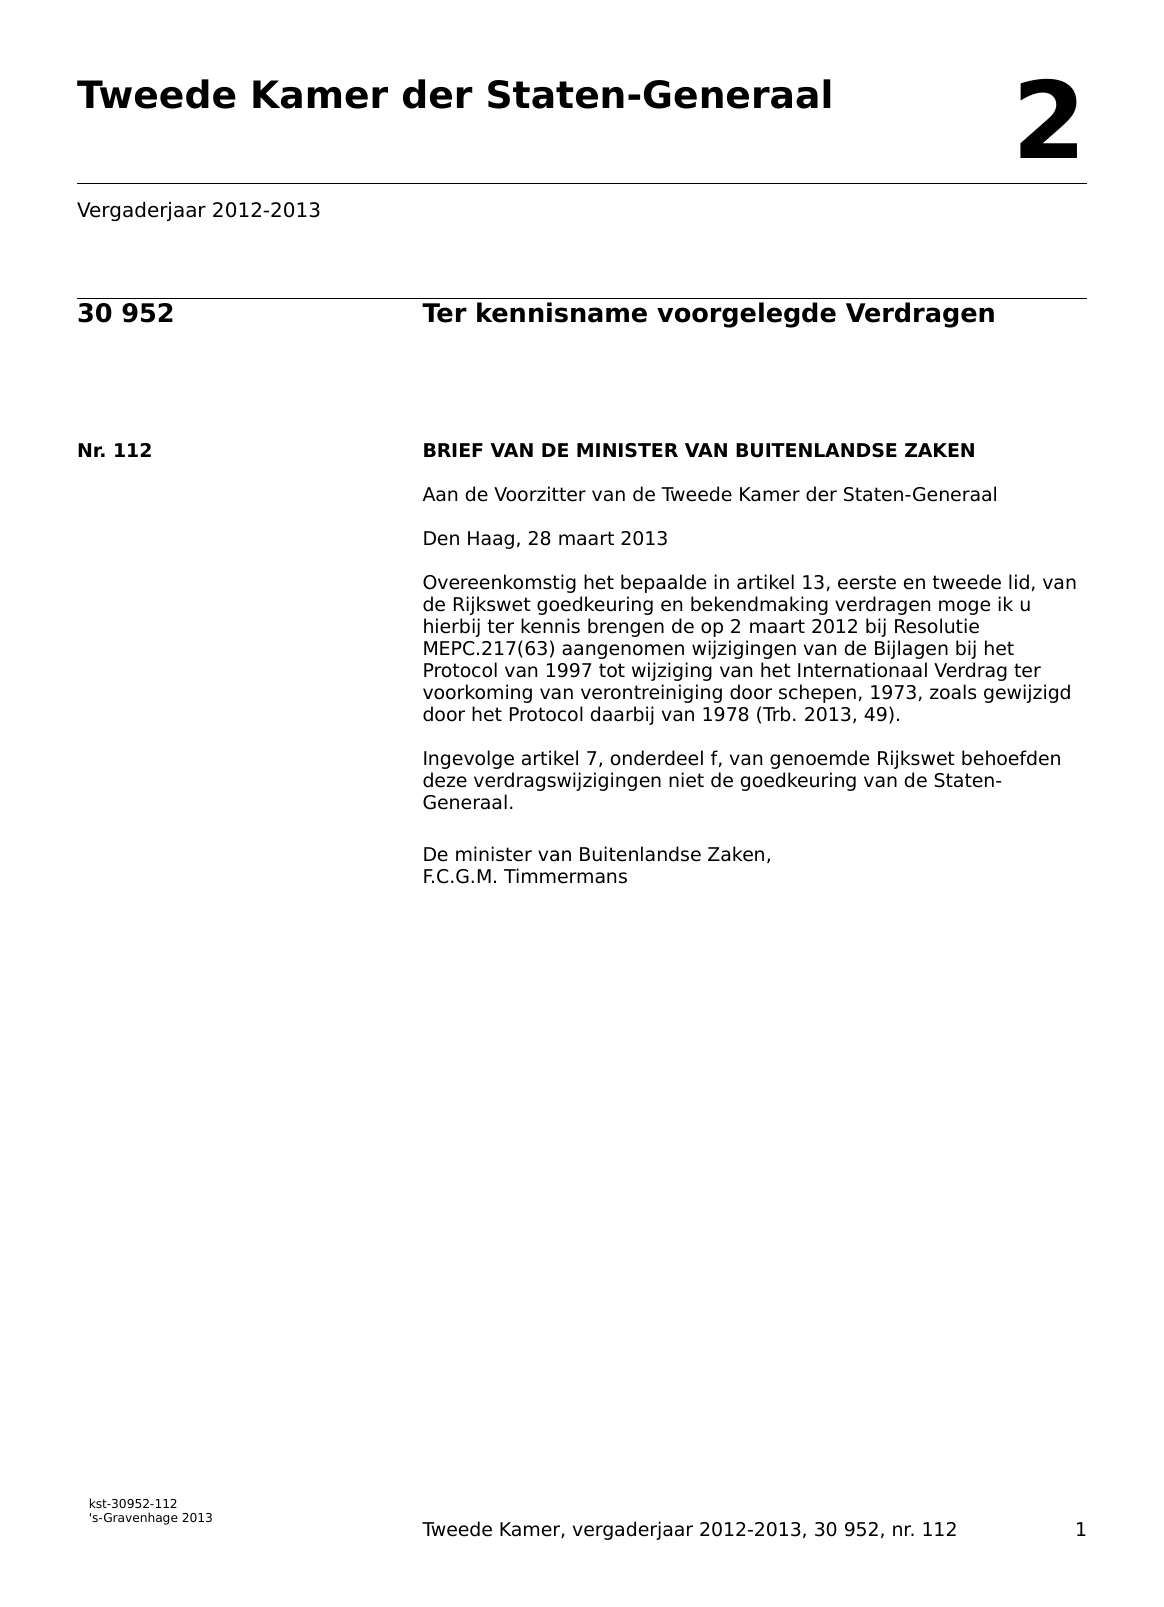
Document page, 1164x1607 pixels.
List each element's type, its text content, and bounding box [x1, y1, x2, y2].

text Ingevolge artikel 7, onderdeel f, van genoemde Rijkswet behoefden deze verdragswijzigingen niet de goedkeuring van de Staten-Generaal. [422, 748, 1087, 814]
text 's-Gravenhage 2013 [88, 1511, 323, 1525]
text Aan de Voorzitter van de Tweede Kamer der Staten-Generaal [422, 484, 1087, 506]
table_cell Vergaderjaar 2012-2013 [77, 184, 1087, 298]
table_header Tweede Kamer der Staten-Generaal [77, 59, 886, 183]
text Overeenkomstig het bepaalde in artikel 13, eerste en tweede lid, van de Rijkswet goedkeuring en bekendmaking verdragen moge ik u hierbij ter kennis brengen de op 2 maart 2012 bij Resolutie MEPC.217(63) aangenomen wijzigingen van de Bijlagen bij het Protocol van 1997 tot wijziging van het Internationaal Verdrag ter voorkoming van verontreiniging door schepen, 1973, zoals gewijzigd door het Protocol daarbij van 1978 (Trb. 2013, 49). [422, 572, 1087, 726]
subtitle Nr. 112 BRIEF VAN DE MINISTER VAN BUITENLANDSE ZAKEN [77, 440, 1087, 462]
text kst-30952-112 [88, 1497, 323, 1511]
table_header 2 [886, 59, 1087, 183]
text Den Haag, 28 maart 2013 [422, 528, 1087, 550]
subtitle 30 952 Ter kennisname voorgelegde Verdragen [77, 299, 1087, 329]
text De minister van Buitenlandse Zaken, F.C.G.M. Timmermans [422, 844, 1087, 888]
